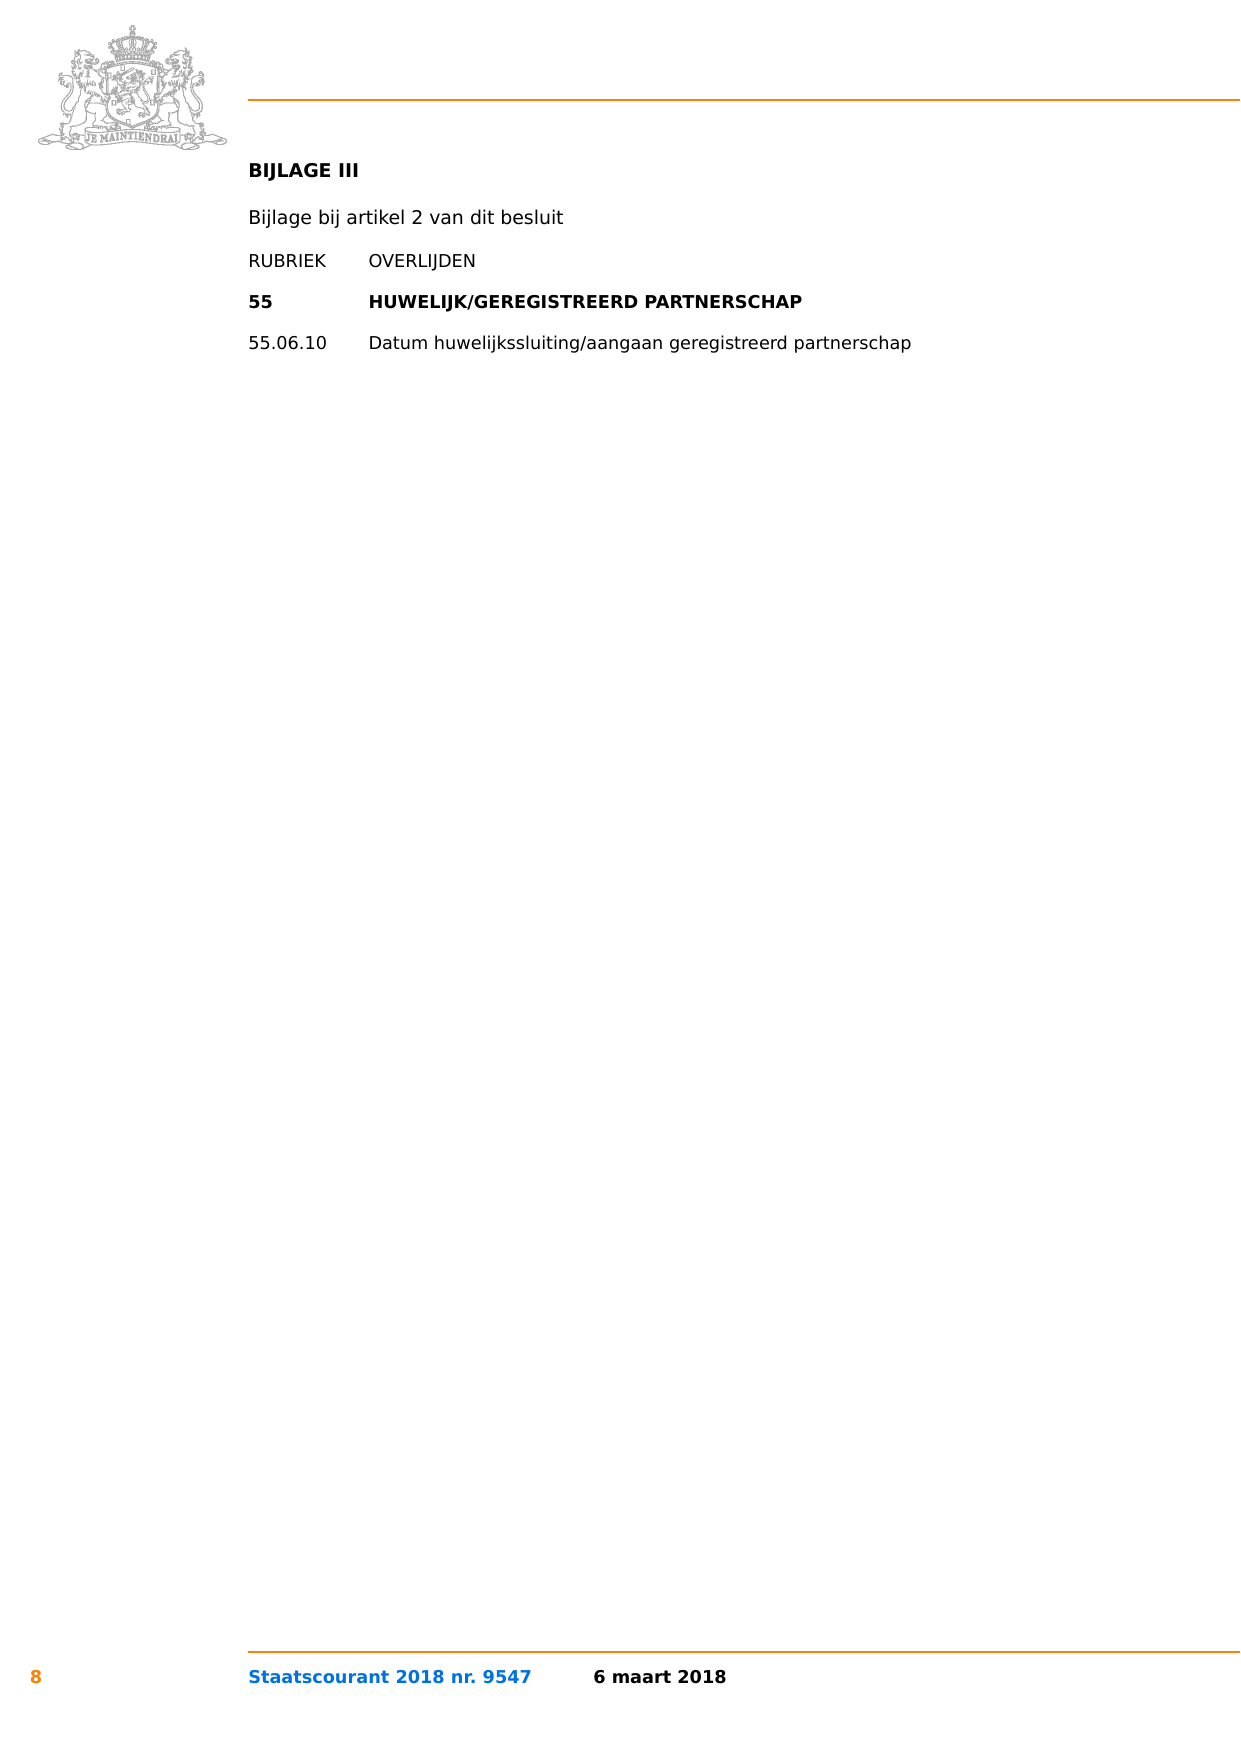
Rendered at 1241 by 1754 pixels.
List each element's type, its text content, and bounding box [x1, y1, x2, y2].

table_cell 55.06.10 [248, 333, 362, 354]
table_cell [363, 313, 1163, 333]
table_cell [248, 313, 362, 333]
table_cell [248, 271, 362, 292]
table_cell [363, 271, 1163, 292]
table_header OVERLIJDEN [363, 251, 1163, 271]
table_cell 55 [248, 292, 362, 313]
table_cell Datum huwelijkssluiting/aangaan geregistreerd partnerschap [363, 333, 1163, 354]
table_header RUBRIEK [248, 251, 362, 271]
picture [38, 25, 227, 150]
table_cell HUWELIJK/GEREGISTREERD PARTNERSCHAP [363, 292, 1163, 313]
text Bijlage bij artikel 2 van dit besluit [248, 207, 1163, 229]
subtitle BIJLAGE III [248, 160, 1163, 182]
